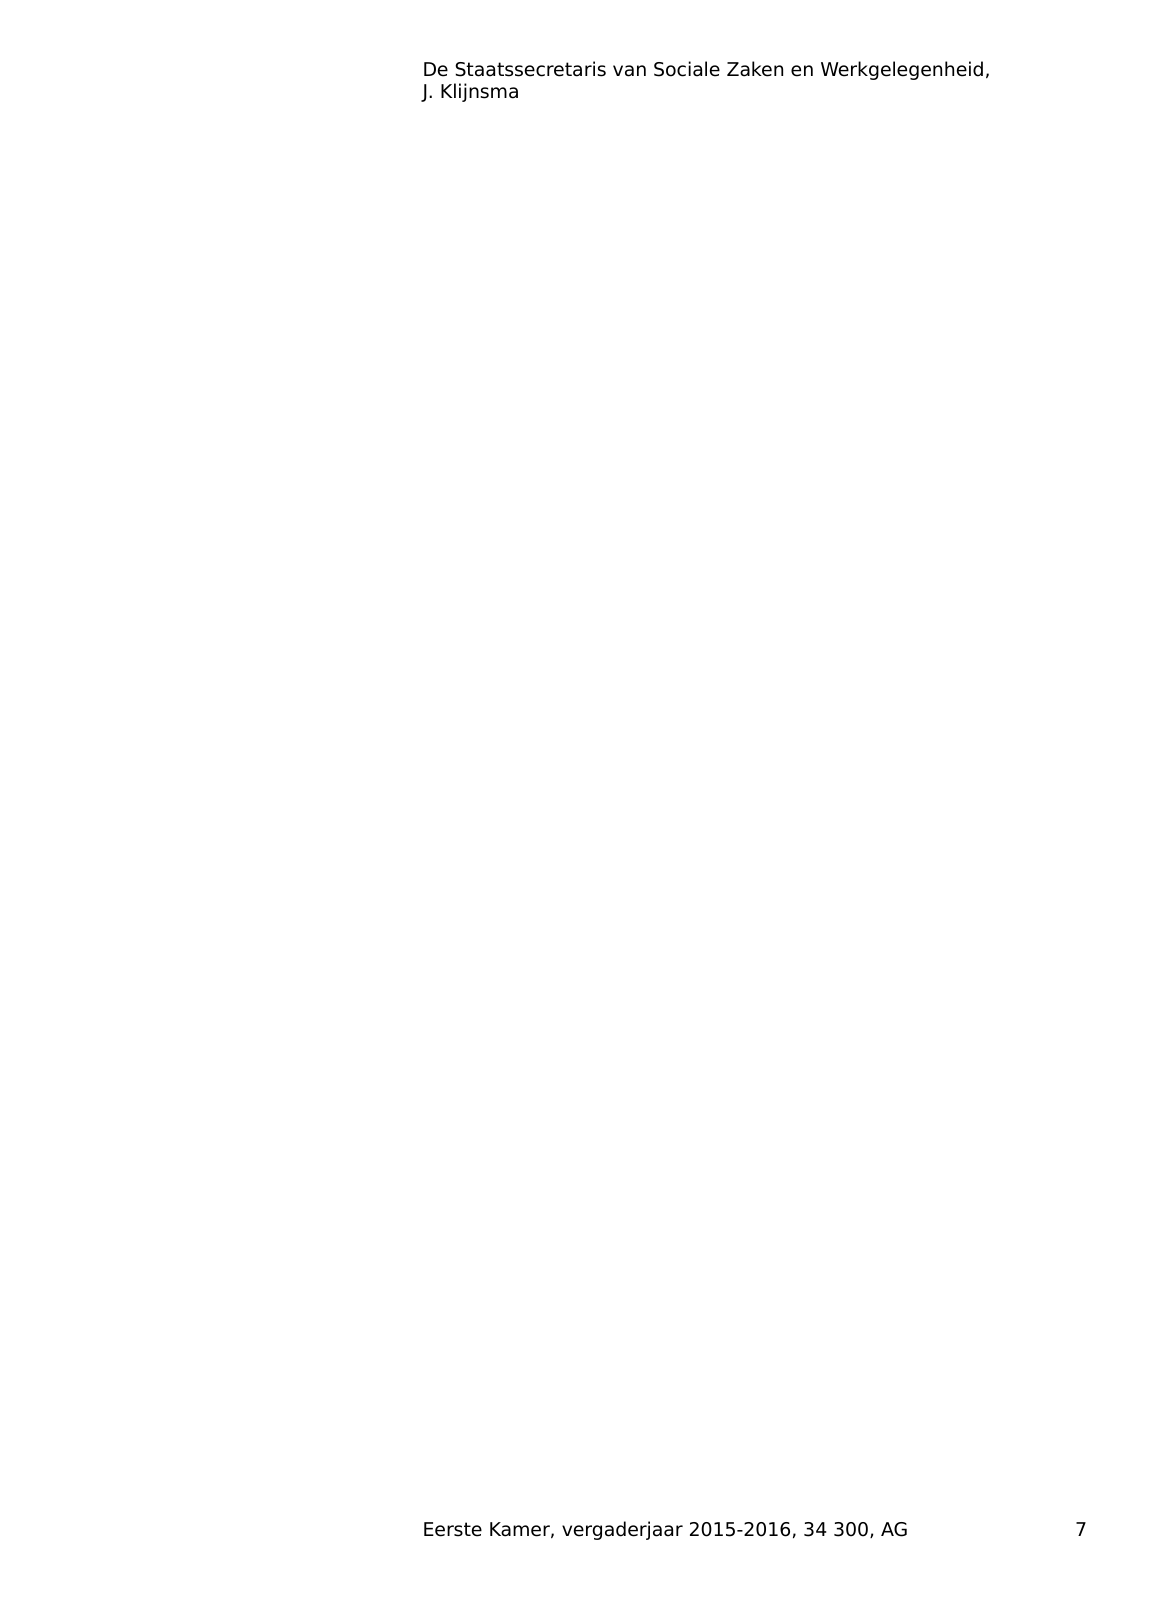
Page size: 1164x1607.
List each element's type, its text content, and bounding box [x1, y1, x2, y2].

text De Staatssecretaris van Sociale Zaken en Werkgelegenheid, J. Klijnsma [422, 59, 1087, 103]
